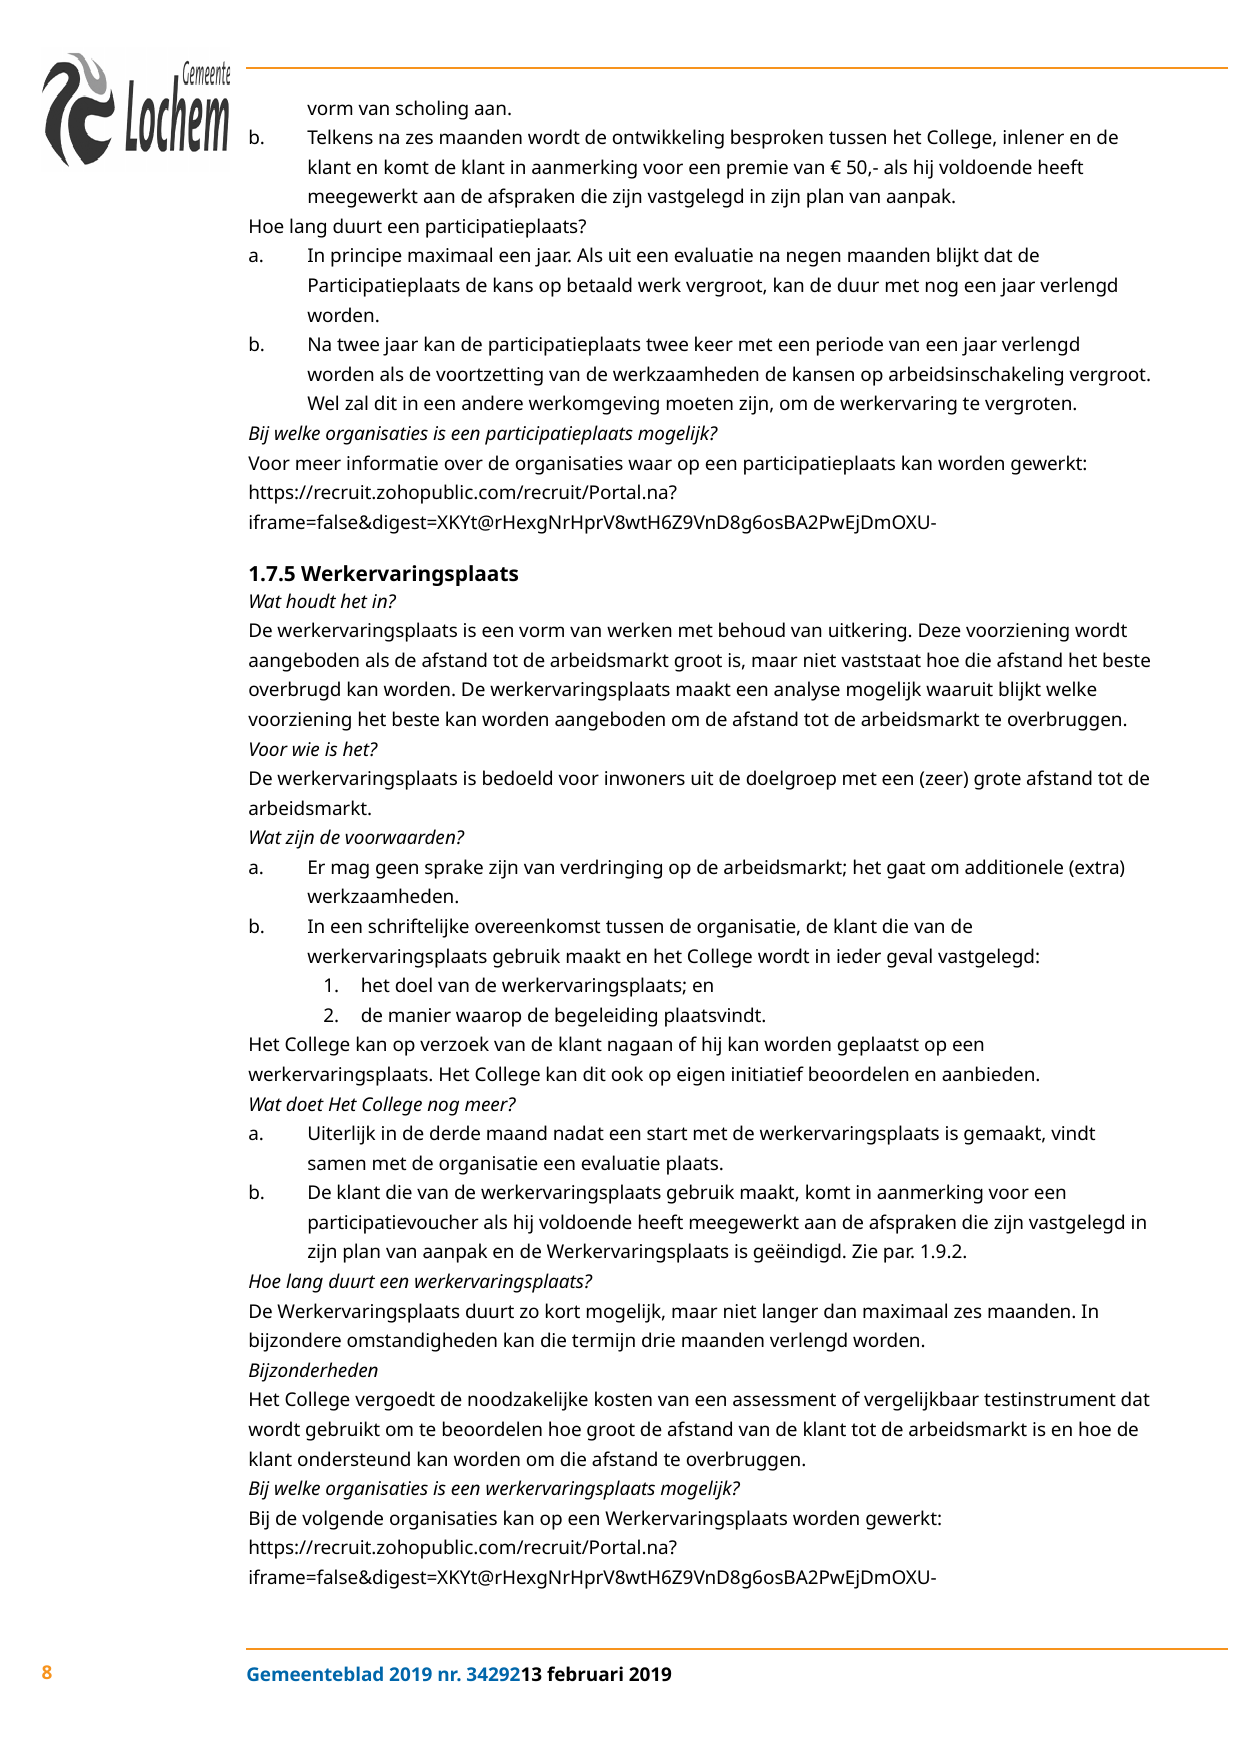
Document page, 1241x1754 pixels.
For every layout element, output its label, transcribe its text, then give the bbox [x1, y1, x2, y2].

text Hoe lang duurt een werkervaringsplaats? [248, 1268, 1152, 1294]
list Na twee jaar kan de participatieplaats twee keer met een periode van een jaar verlengd worden als de voortzetting van de werkzaamheden de kansen op arbeidsinschakeling vergroot. Wel zal dit in een andere werkomgeving moeten zijn, om de werkervaring te vergroten. [248, 331, 1152, 416]
text Het College kan op verzoek van de klant nagaan of hij kan worden geplaatst op een werkervaringsplaats. Het College kan dit ook op eigen initiatief beoordelen en aanbieden. [248, 1032, 1152, 1087]
list het doel van de werkervaringsplaats; en [323, 972, 1152, 998]
text Bij welke organisaties is een werkervaringsplaats mogelijk? [248, 1475, 1152, 1501]
list In een schriftelijke overeenkomst tussen de organisatie, de klant die van de werkervaringsplaats gebruik maakt en het College wordt in ieder geval vastgelegd: [248, 913, 1152, 968]
text De werkervaringsplaats is bedoeld voor inwoners uit de doelgroep met een (zeer) grote afstand tot de arbeidsmarkt. [248, 765, 1152, 821]
list Er mag geen sprake zijn van verdringing op de arbeidsmarkt; het gaat om additionele (extra) werkzaamheden. [248, 854, 1152, 909]
text Bijzonderheden [248, 1357, 1152, 1383]
text 1.7.5 Werkervaringsplaats [248, 559, 1152, 588]
text Wat houdt het in? [248, 588, 1152, 613]
text Het College vergoedt de noodzakelijke kosten van een assessment of vergelijkbaar testinstrument dat wordt gebruikt om te beoordelen hoe groot de afstand van de klant tot de arbeidsmarkt is en hoe de klant ondersteund kan worden om die afstand te overbruggen. [248, 1387, 1152, 1471]
text Voor wie is het? [248, 736, 1152, 761]
list In principe maximaal een jaar. Als uit een evaluatie na negen maanden blijkt dat de Participatieplaats de kans op betaald werk vergroot, kan de duur met nog een jaar verlengd worden. [248, 243, 1152, 328]
text Voor meer informatie over de organisaties waar op een participatieplaats kan worden gewerkt: https://recruit.zohopublic.com/recruit/Portal.na?iframe=false&digest=XKYt@rHexgNrHprV8wtH6Z9VnD8g6osBA2PwEjDmOXU- [248, 450, 1152, 535]
text Hoe lang duurt een participatieplaats? [248, 213, 1152, 239]
list Telkens na zes maanden wordt de ontwikkeling besproken tussen het College, inlener en de klant en komt de klant in aanmerking voor een premie van € 50,- als hij voldoende heeft meegewerkt aan de afspraken die zijn vastgelegd in zijn plan van aanpak. [248, 124, 1152, 209]
text Bij welke organisaties is een participatieplaats mogelijk? [248, 420, 1152, 446]
list De klant die van de werkervaringsplaats gebruik maakt, komt in aanmerking voor een participatievoucher als hij voldoende heeft meegewerkt aan de afspraken die zijn vastgelegd in zijn plan van aanpak en de Werkervaringsplaats is geëindigd. Zie par. 1.9.2. [248, 1179, 1152, 1264]
text De Werkervaringsplaats duurt zo kort mogelijk, maar niet langer dan maximaal zes maanden. In bijzondere omstandigheden kan die termijn drie maanden verlengd worden. [248, 1298, 1152, 1353]
text De werkervaringsplaats is een vorm van werken met behoud van uitkering. Deze voorziening wordt aangeboden als de afstand tot de arbeidsmarkt groot is, maar niet vaststaat hoe die afstand het beste overbrugd kan worden. De werkervaringsplaats maakt een analyse mogelijk waaruit blijkt welke voorziening het beste kan worden aangeboden om de afstand tot de arbeidsmarkt te overbruggen. [248, 617, 1152, 732]
text Bij de volgende organisaties kan op een Werkervaringsplaats worden gewerkt: https://recruit.zohopublic.com/recruit/Portal.na?iframe=false&digest=XKYt@rHexgNrHprV8wtH6Z9VnD8g6osBA2PwEjDmOXU- [248, 1505, 1152, 1590]
list Uiterlijk in de derde maand nadat een start met de werkervaringsplaats is gemaakt, vindt samen met de organisatie een evaluatie plaats. [248, 1120, 1152, 1176]
picture [41, 47, 231, 172]
text Wat zijn de voorwaarden? [248, 824, 1152, 850]
list de manier waarop de begeleiding plaatsvindt. [323, 1002, 1152, 1028]
text Wat doet Het College nog meer? [248, 1091, 1152, 1116]
list vorm van scholing aan. [248, 95, 1152, 121]
